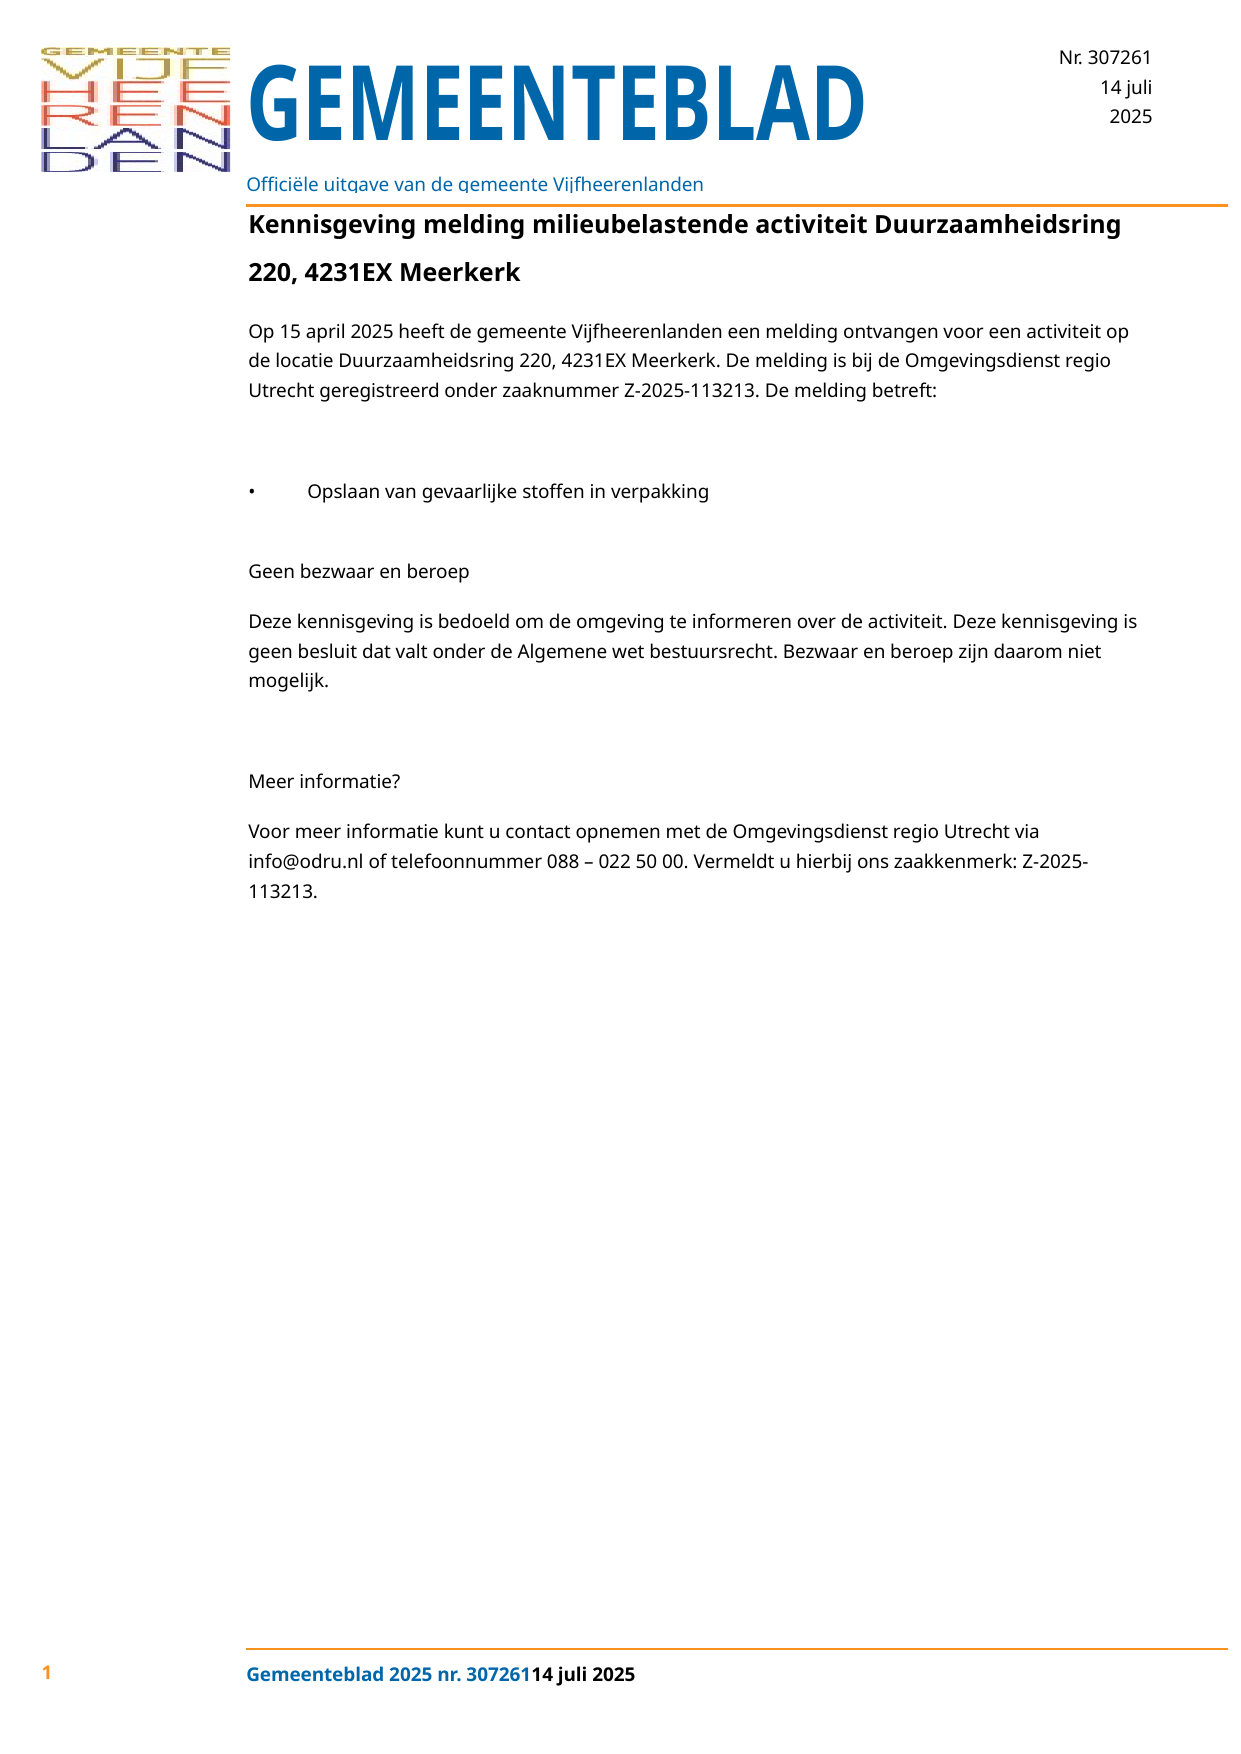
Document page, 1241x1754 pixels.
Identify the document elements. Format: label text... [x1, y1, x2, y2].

text Kennisgeving melding milieubelastende activiteit Duurzaamheidsring 220, 4231EX Meerkerk [248, 207, 1152, 288]
text Deze kennisgeving is bedoeld om de omgeving te informeren over de activiteit. Deze kennisgeving is geen besluit dat valt onder de Algemene wet bestuursrecht. Bezwaar en beroep zijn daarom niet mogelijk. [248, 608, 1152, 693]
picture [41, 47, 231, 172]
list Opslaan van gevaarlijke stoffen in verpakking [248, 478, 1152, 504]
text Op 15 april 2025 heeft de gemeente Vijfheerenlanden een melding ontvangen voor een activiteit op de locatie Duurzaamheidsring 220, 4231EX Meerkerk. De melding is bij de Omgevingsdienst regio Utrecht geregistreerd onder zaaknummer Z-2025-113213. De melding betreft: [248, 318, 1152, 403]
text Geen bezwaar en beroep [248, 558, 1152, 584]
text Meer informatie? [248, 768, 1152, 794]
text Voor meer informatie kunt u contact opnemen met de Omgevingsdienst regio Utrecht via info@odru.nl of telefoonnummer 088 – 022 50 00. Vermeldt u hierbij ons zaakkenmerk: Z-2025-113213. [248, 819, 1152, 904]
